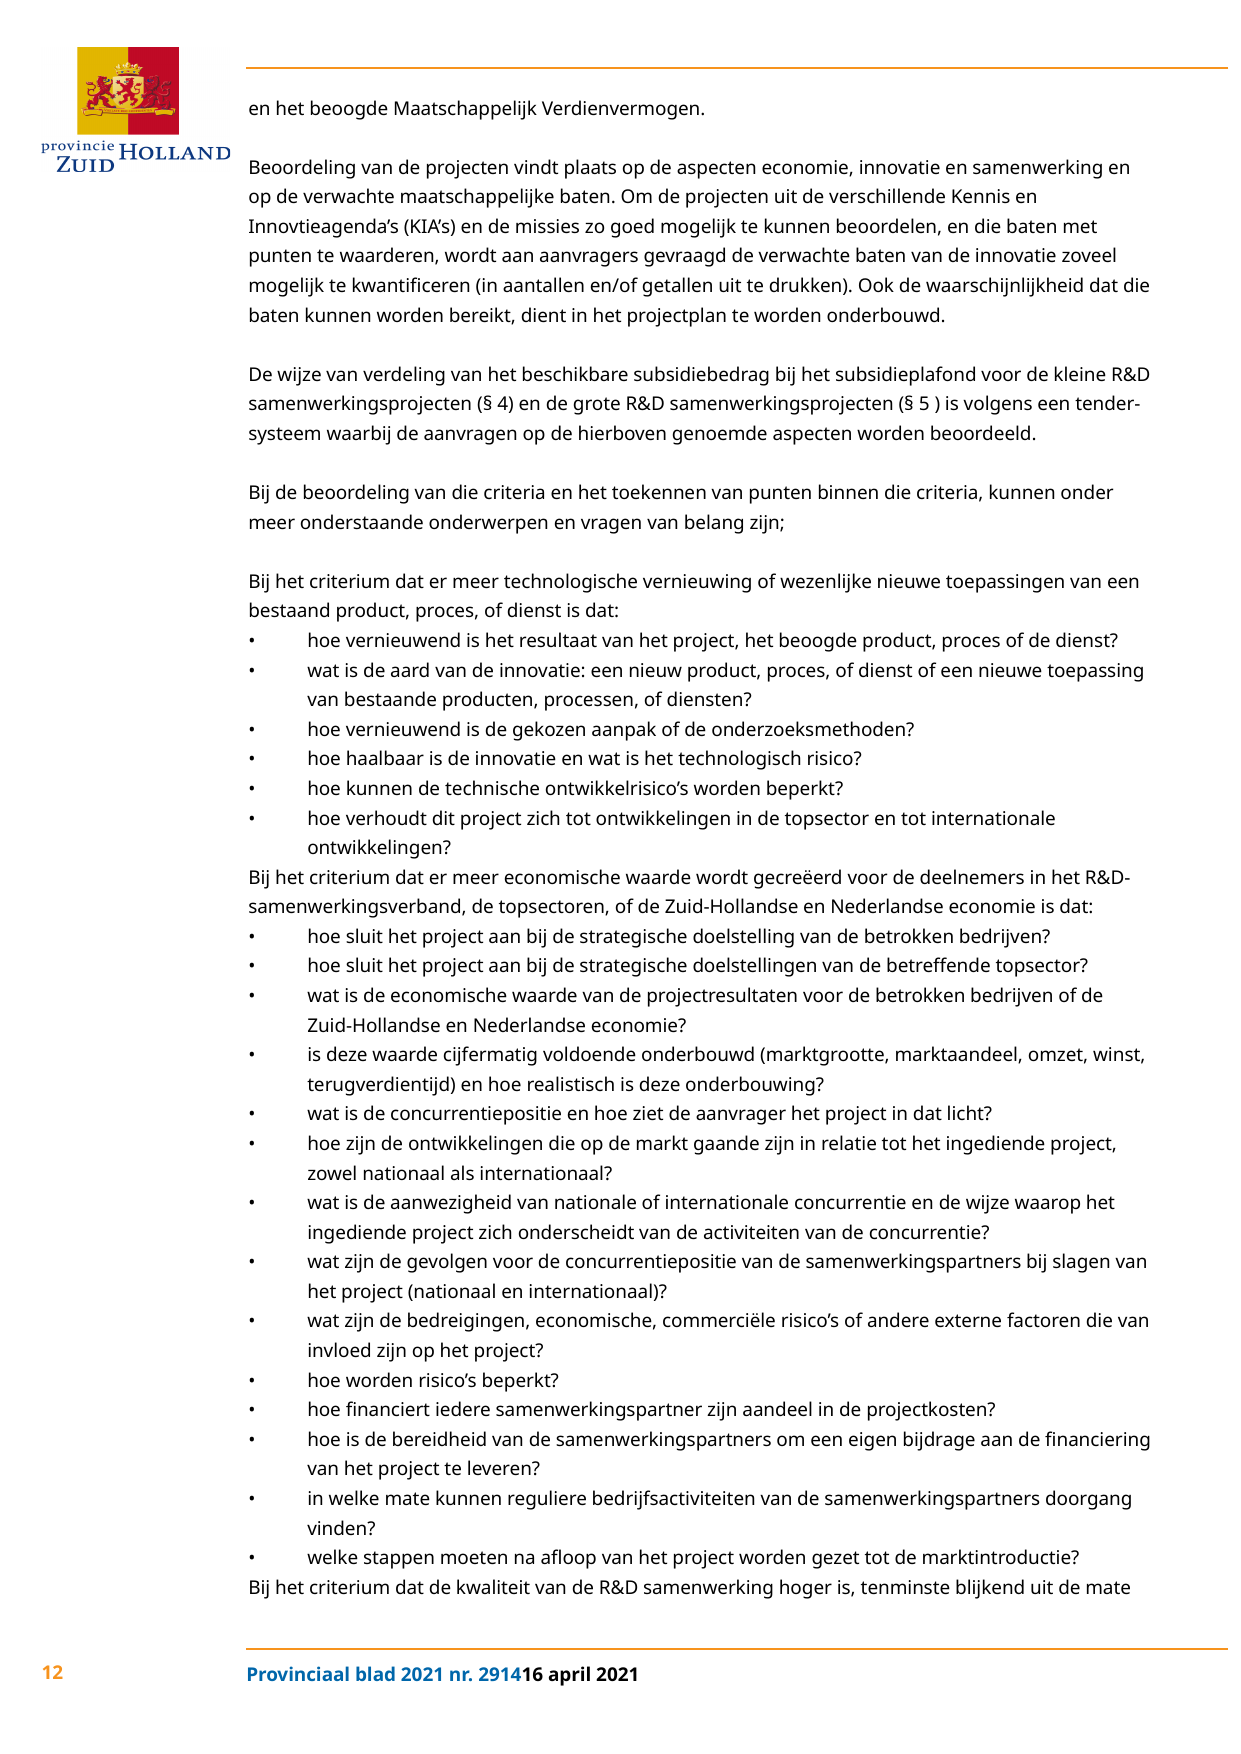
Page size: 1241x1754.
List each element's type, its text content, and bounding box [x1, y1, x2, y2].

text Bij het criterium dat er meer economische waarde wordt gecreëerd voor de deelnemers in het R&D-samenwerkingsverband, de topsectoren, of de Zuid-Hollandse en Nederlandse economie is dat: [248, 864, 1152, 919]
list hoe zijn de ontwikkelingen die op de markt gaande zijn in relatie tot het ingediende project, zowel nationaal als internationaal? [248, 1130, 1152, 1186]
text Beoordeling van de projecten vindt plaats op de aspecten economie, innovatie en samenwerking en op de verwachte maatschappelijke baten. Om de projecten uit de verschillende Kennis en Innovtieagenda’s (KIA’s) en de missies zo goed mogelijk te kunnen beoordelen, en die baten met punten te waarderen, wordt aan aanvragers gevraagd de verwachte baten van de innovatie zoveel mogelijk te kwantificeren (in aantallen en/of getallen uit te drukken). Ook de waarschijnlijkheid dat die baten kunnen worden bereikt, dient in het projectplan te worden onderbouwd. [248, 154, 1152, 328]
list is deze waarde cijfermatig voldoende onderbouwd (marktgrootte, marktaandeel, omzet, winst, terugverdientijd) en hoe realistisch is deze onderbouwing? [248, 1041, 1152, 1097]
list wat zijn de gevolgen voor de concurrentiepositie van de samenwerkingspartners bij slagen van het project (nationaal en internationaal)? [248, 1248, 1152, 1304]
text De wijze van verdeling van het beschikbare subsidiebedrag bij het subsidieplafond voor de kleine R&D samenwerkingsprojecten (§ 4) en de grote R&D samenwerkingsprojecten (§ 5 ) is volgens een tender-systeem waarbij de aanvragen op de hierboven genoemde aspecten worden beoordeeld. [248, 361, 1152, 446]
text Bij het criterium dat de kwaliteit van de R&D samenwerking hoger is, tenminste blijkend uit de mate [248, 1574, 1152, 1600]
list hoe verhoudt dit project zich tot ontwikkelingen in de topsector en tot internationale ontwikkelingen? [248, 805, 1152, 860]
list wat zijn de bedreigingen, economische, commerciële risico’s of andere externe factoren die van invloed zijn op het project? [248, 1308, 1152, 1363]
list hoe kunnen de technische ontwikkelrisico’s worden beperkt? [248, 775, 1152, 801]
list wat is de concurrentiepositie en hoe ziet de aanvrager het project in dat licht? [248, 1101, 1152, 1126]
text en het beoogde Maatschappelijk Verdienvermogen. [248, 95, 1152, 121]
text Bij het criterium dat er meer technologische vernieuwing of wezenlijke nieuwe toepassingen van een bestaand product, proces, of dienst is dat: [248, 568, 1152, 623]
text Bij de beoordeling van die criteria en het toekennen van punten binnen die criteria, kunnen onder meer onderstaande onderwerpen en vragen van belang zijn; [248, 479, 1152, 535]
list hoe sluit het project aan bij de strategische doelstelling van de betrokken bedrijven? [248, 923, 1152, 949]
list hoe sluit het project aan bij de strategische doelstellingen van de betreffende topsector? [248, 953, 1152, 978]
list wat is de aanwezigheid van nationale of internationale concurrentie en de wijze waarop het ingediende project zich onderscheidt van de activiteiten van de concurrentie? [248, 1189, 1152, 1245]
list in welke mate kunnen reguliere bedrijfsactiviteiten van de samenwerkingspartners doorgang vinden? [248, 1485, 1152, 1541]
list hoe haalbaar is de innovatie en wat is het technologisch risico? [248, 746, 1152, 771]
picture [41, 47, 231, 172]
list hoe worden risico’s beperkt? [248, 1367, 1152, 1393]
list hoe financiert iedere samenwerkingspartner zijn aandeel in de projectkosten? [248, 1396, 1152, 1422]
list wat is de aard van de innovatie: een nieuw product, proces, of dienst of een nieuwe toepassing van bestaande producten, processen, of diensten? [248, 657, 1152, 712]
list hoe vernieuwend is het resultaat van het project, het beoogde product, proces of de dienst? [248, 627, 1152, 653]
list hoe is de bereidheid van de samenwerkingspartners om een eigen bijdrage aan de financiering van het project te leveren? [248, 1426, 1152, 1481]
list wat is de economische waarde van de projectresultaten voor de betrokken bedrijven of de Zuid-Hollandse en Nederlandse economie? [248, 982, 1152, 1038]
list hoe vernieuwend is de gekozen aanpak of de onderzoeksmethoden? [248, 716, 1152, 742]
list welke stappen moeten na afloop van het project worden gezet tot de marktintroductie? [248, 1544, 1152, 1570]
